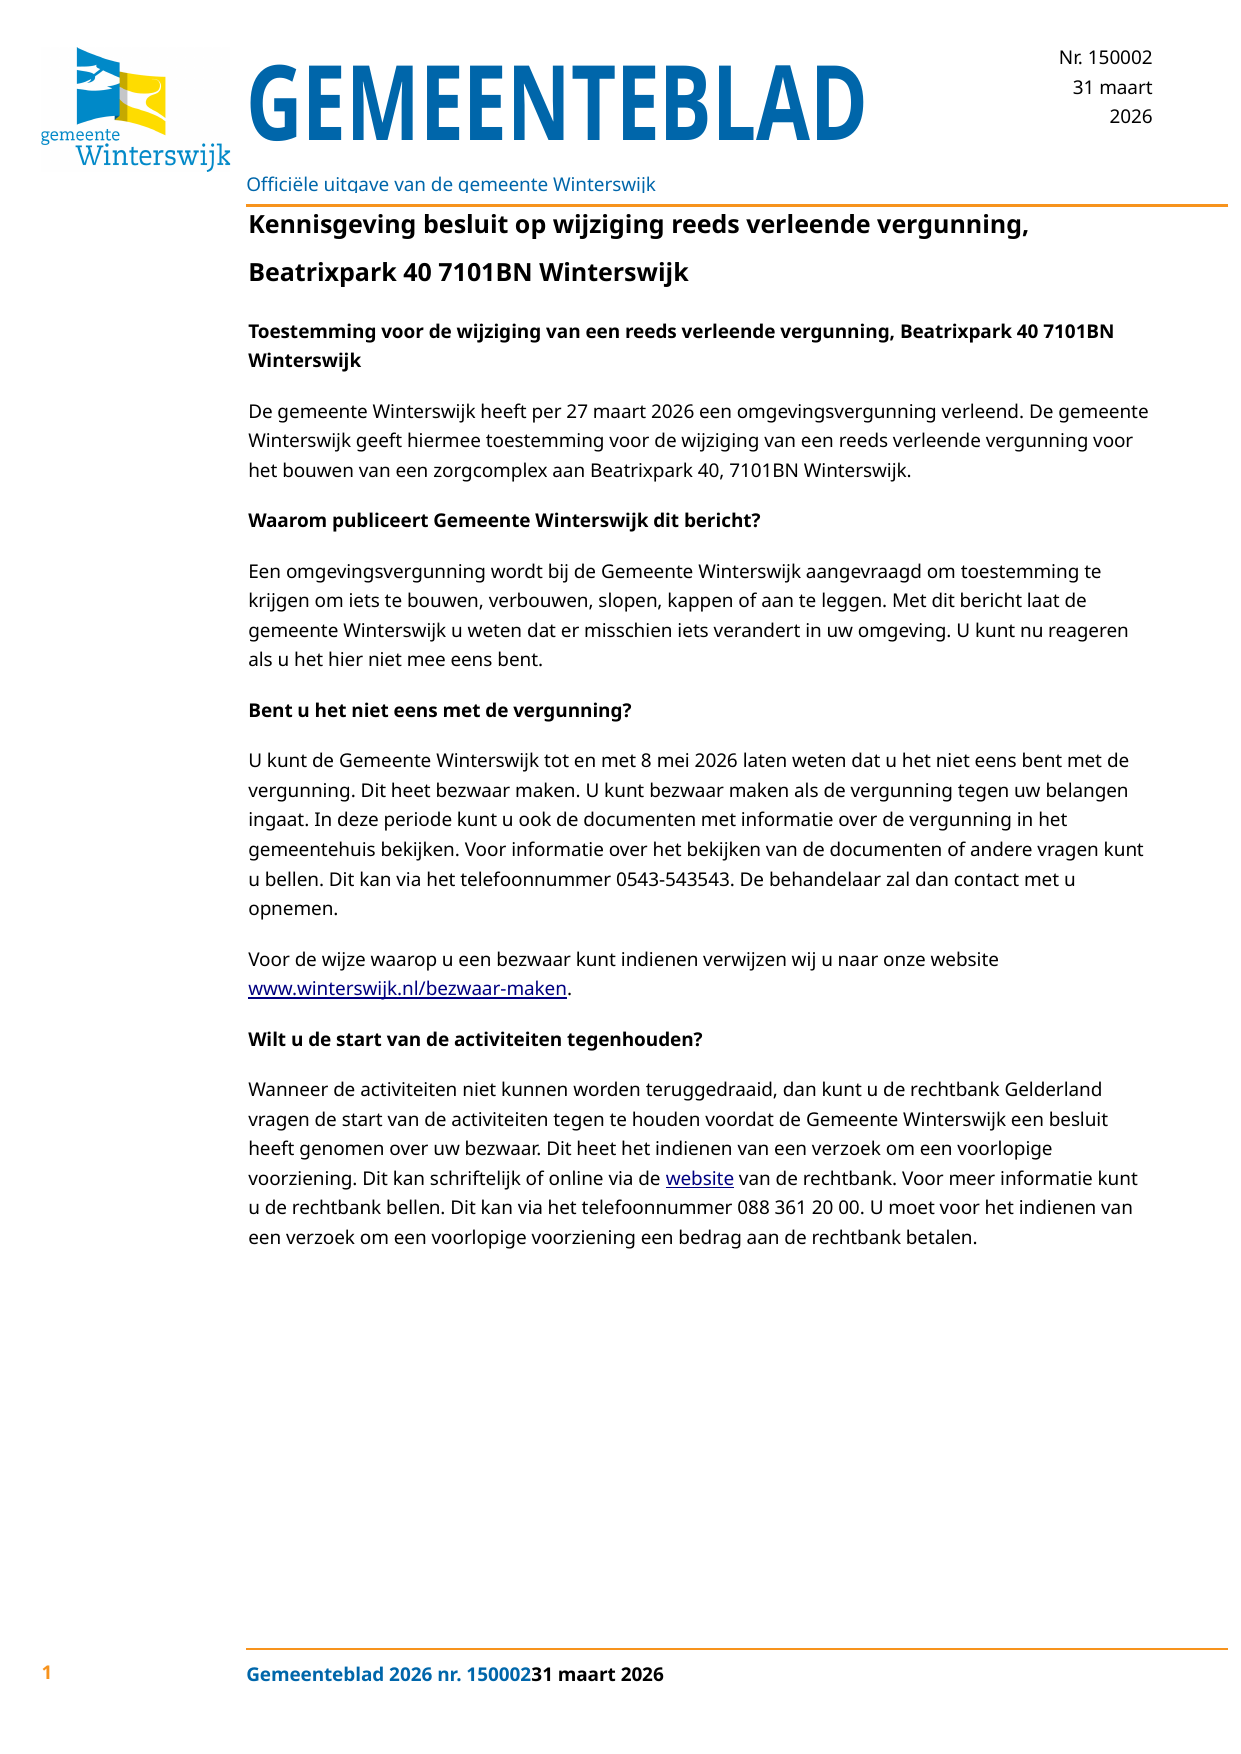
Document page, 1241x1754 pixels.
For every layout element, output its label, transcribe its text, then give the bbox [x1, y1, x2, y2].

picture [225, 153, 231, 162]
text Wanneer de activiteiten niet kunnen worden teruggedraaid, dan kunt u de rechtbank Gelderland vragen de start van de activiteiten tegen te houden voordat de Gemeente Winterswijk een besluit heeft genomen over uw bezwaar. Dit heet het indienen van een verzoek om een voorlopige voorziening. Dit kan schriftelijk of online via de website van de rechtbank. Voor meer informatie kunt u de rechtbank bellen. Dit kan via het telefoonnummer 088 361 20 00. U moet voor het indienen van een verzoek om een voorlopige voorziening een bedrag aan de rechtbank betalen. [248, 1076, 1152, 1250]
text Toestemming voor de wijziging van een reeds verleende vergunning, Beatrixpark 40 7101BN Winterswijk [248, 318, 1152, 373]
text Kennisgeving besluit op wijziging reeds verleende vergunning, Beatrixpark 40 7101BN Winterswijk [248, 207, 1152, 288]
text De gemeente Winterswijk heeft per 27 maart 2026 een omgevingsvergunning verleend. De gemeente Winterswijk geeft hiermee toestemming voor de wijziging van een reeds verleende vergunning voor het bouwen van een zorgcomplex aan Beatrixpark 40, 7101BN Winterswijk. [248, 398, 1152, 483]
text Een omgevingsvergunning wordt bij de Gemeente Winterswijk aangevraagd om toestemming te krijgen om iets te bouwen, verbouwen, slopen, kappen of aan te leggen. Met dit bericht laat de gemeente Winterswijk u weten dat er misschien iets verandert in uw omgeving. U kunt nu reageren als u het hier niet mee eens bent. [248, 558, 1152, 672]
text Waarom publiceert Gemeente Winterswijk dit bericht? [248, 507, 1152, 533]
text U kunt de Gemeente Winterswijk tot en met 8 mei 2026 laten weten dat u het niet eens bent met de vergunning. Dit heet bezwaar maken. U kunt bezwaar maken als de vergunning tegen uw belangen ingaat. In deze periode kunt u ook de documenten met informatie over de vergunning in het gemeentehuis bekijken. Voor informatie over het bekijken van de documenten of andere vragen kunt u bellen. Dit kan via het telefoonnummer 0543-543543. De behandelaar zal dan contact met u opnemen. [248, 747, 1152, 921]
text Voor de wijze waarop u een bezwaar kunt indienen verwijzen wij u naar onze website www.winterswijk.nl/bezwaar-maken. [248, 946, 1152, 1001]
text Bent u het niet eens met de vergunning? [248, 697, 1152, 723]
picture [41, 47, 231, 172]
text Wilt u de start van de activiteiten tegenhouden? [248, 1026, 1152, 1052]
